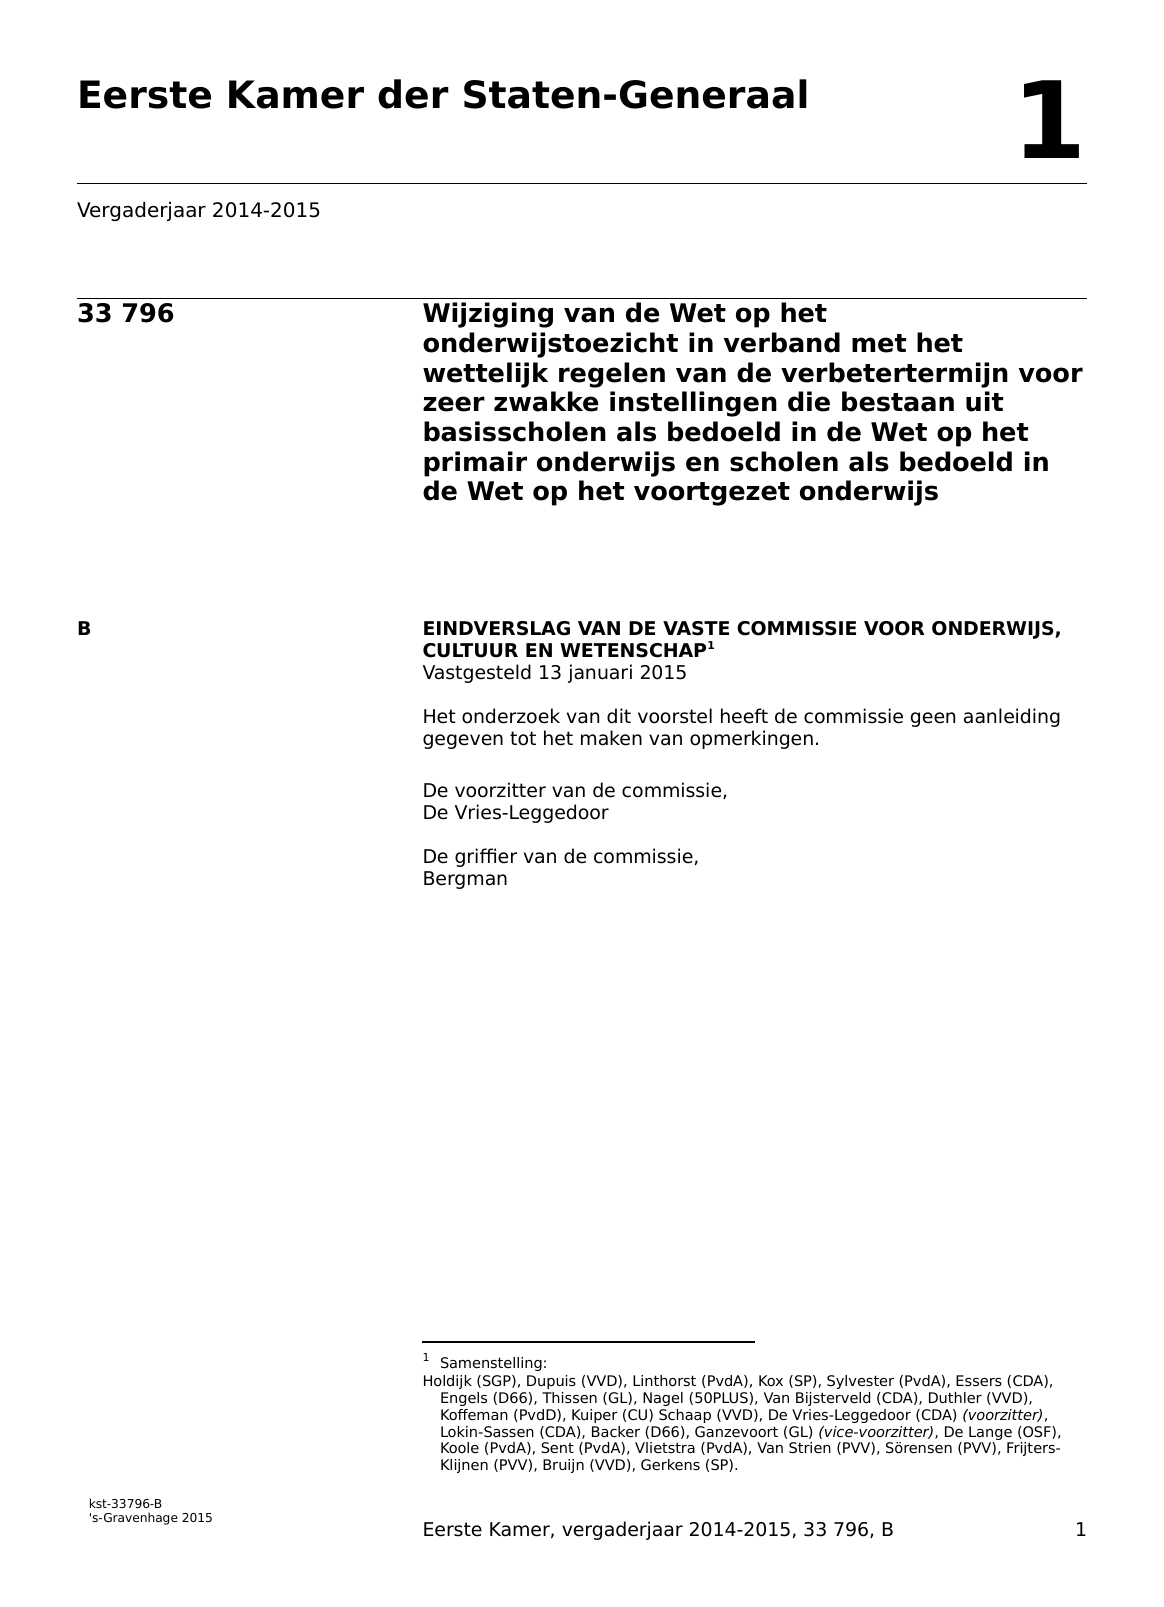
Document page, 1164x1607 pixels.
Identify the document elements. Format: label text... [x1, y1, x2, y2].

text Holdijk (SGP), Dupuis (VVD), Linthorst (PvdA), Kox (SP), Sylvester (PvdA), Essers (CDA), Engels (D66), Thissen (GL), Nagel (50PLUS), Van Bijsterveld (CDA), Duthler (VVD), Koffeman (PvdD), Kuiper (CU) Schaap (VVD), De Vries-Leggedoor (CDA) (voorzitter), Lokin-Sassen (CDA), Backer (D66), Ganzevoort (GL) (vice-voorzitter), De Lange (OSF), Koole (PvdA), Sent (PvdA), Vlietstra (PvdA), Van Strien (PVV), Sörensen (PVV), Frijters-Klijnen (PVV), Bruijn (VVD), Gerkens (SP). [422, 1373, 1087, 1474]
text De voorzitter van de commissie, De Vries-Leggedoor [422, 780, 1087, 824]
text Samenstelling: [422, 1351, 1087, 1373]
subtitle B EINDVERSLAG VAN DE VASTE COMMISSIE VOOR ONDERWIJS, CULTUUR EN WETENSCHAP [77, 618, 1087, 662]
table_header Eerste Kamer der Staten-Generaal [77, 59, 886, 183]
subtitle 33 796 Wijziging van de Wet op het onderwijstoezicht in verband met het wettelijk regelen van de verbetertermijn voor zeer zwakke instellingen die bestaan uit basisscholen als bedoeld in de Wet op het primair onderwijs en scholen als bedoeld in de Wet op het voortgezet onderwijs [77, 299, 1087, 507]
text Vastgesteld 13 januari 2015 [422, 662, 1087, 684]
text Het onderzoek van dit voorstel heeft de commissie geen aanleiding gegeven tot het maken van opmerkingen. [422, 706, 1087, 750]
text 's-Gravenhage 2015 [88, 1511, 323, 1525]
text De griffier van de commissie, Bergman [422, 846, 1087, 890]
text kst-33796-B [88, 1497, 323, 1511]
table_header 1 [886, 59, 1087, 183]
table_cell Vergaderjaar 2014-2015 [77, 184, 1087, 298]
